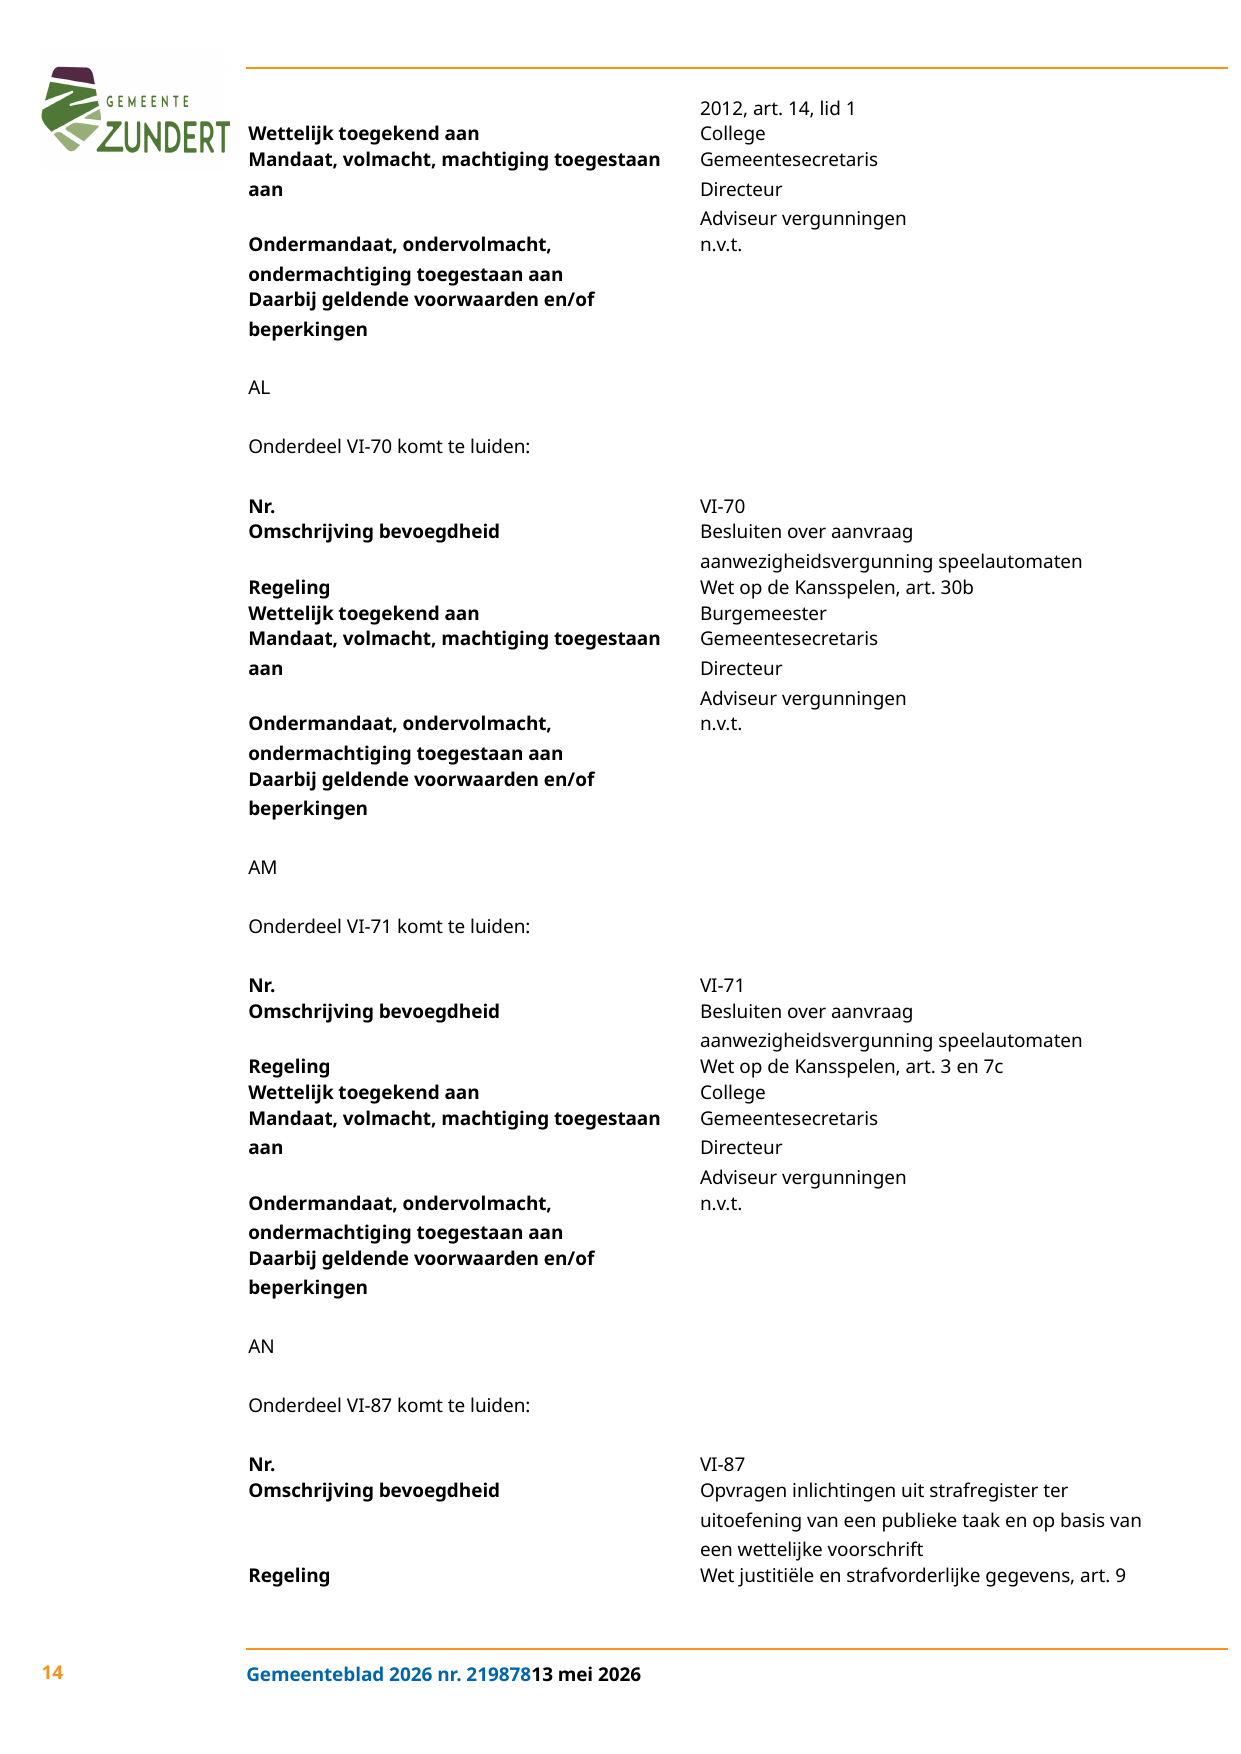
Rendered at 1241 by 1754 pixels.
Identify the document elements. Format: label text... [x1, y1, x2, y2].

text Onderdeel VI-71 komt te luiden: [248, 913, 1152, 939]
table_cell [700, 1245, 1152, 1300]
table_cell Mandaat, volmacht, machtiging toegestaan aan [248, 1105, 700, 1190]
table_cell Burgemeester [700, 600, 1152, 626]
table_cell Opvragen inlichtingen uit strafregister ter uitoefening van een publieke taak en op basis van een wettelijke voorschrift [700, 1477, 1152, 1562]
text Onderdeel VI-87 komt te luiden: [248, 1392, 1152, 1418]
table_cell [700, 286, 1152, 342]
table_cell Gemeentesecretaris Directeur Adviseur vergunningen [700, 146, 1152, 231]
table_cell Ondermandaat, ondervolmacht, ondermachtiging toegestaan aan [248, 231, 700, 286]
table_cell Daarbij geldende voorwaarden en/of beperkingen [248, 286, 700, 342]
table_cell Mandaat, volmacht, machtiging toegestaan aan [248, 626, 700, 710]
table_cell Wettelijk toegekend aan [248, 121, 700, 146]
text AN [248, 1333, 1152, 1359]
table_cell Regeling [248, 574, 700, 600]
table_cell Omschrijving bevoegdheid [248, 998, 700, 1053]
table_cell Omschrijving bevoegdheid [248, 1477, 700, 1562]
table_cell Omschrijving bevoegdheid [248, 519, 700, 574]
table_cell Besluiten over aanvraag aanwezigheidsvergunning speelautomaten [700, 519, 1152, 574]
table_cell Wet op de Kansspelen, art. 3 en 7c [700, 1053, 1152, 1079]
table_cell Wettelijk toegekend aan [248, 1079, 700, 1105]
table_cell Daarbij geldende voorwaarden en/of beperkingen [248, 766, 700, 821]
table_cell 2012, art. 14, lid 1 [700, 95, 1152, 121]
table_cell Regeling [248, 1053, 700, 1079]
table_cell [700, 766, 1152, 821]
table_cell Wettelijk toegekend aan [248, 600, 700, 626]
table_cell College [700, 121, 1152, 146]
table_cell Gemeentesecretaris Directeur Adviseur vergunningen [700, 1105, 1152, 1190]
table_cell Ondermandaat, ondervolmacht, ondermachtiging toegestaan aan [248, 1190, 700, 1245]
table_header Nr. [248, 1452, 700, 1477]
table_cell n.v.t. [700, 231, 1152, 286]
picture [41, 47, 231, 172]
table_cell Wet op de Kansspelen, art. 30b [700, 574, 1152, 600]
table_cell n.v.t. [700, 710, 1152, 766]
text Onderdeel VI-70 komt te luiden: [248, 434, 1152, 459]
table_cell Wet justitiële en strafvorderlijke gegevens, art. 9 [700, 1562, 1152, 1588]
table_cell [248, 95, 700, 121]
table_cell Daarbij geldende voorwaarden en/of beperkingen [248, 1245, 700, 1300]
text AM [248, 854, 1152, 879]
table_header VI-71 [700, 972, 1152, 998]
table_header VI-70 [700, 493, 1152, 519]
table_header Nr. [248, 493, 700, 519]
table_cell Mandaat, volmacht, machtiging toegestaan aan [248, 146, 700, 231]
table_header Nr. [248, 972, 700, 998]
table_cell Regeling [248, 1562, 700, 1588]
table_cell Ondermandaat, ondervolmacht, ondermachtiging toegestaan aan [248, 710, 700, 766]
table_header VI-87 [700, 1452, 1152, 1477]
table_cell n.v.t. [700, 1190, 1152, 1245]
table_cell Gemeentesecretaris Directeur Adviseur vergunningen [700, 626, 1152, 710]
table_cell College [700, 1079, 1152, 1105]
text AL [248, 374, 1152, 400]
table_cell Besluiten over aanvraag aanwezigheidsvergunning speelautomaten [700, 998, 1152, 1053]
